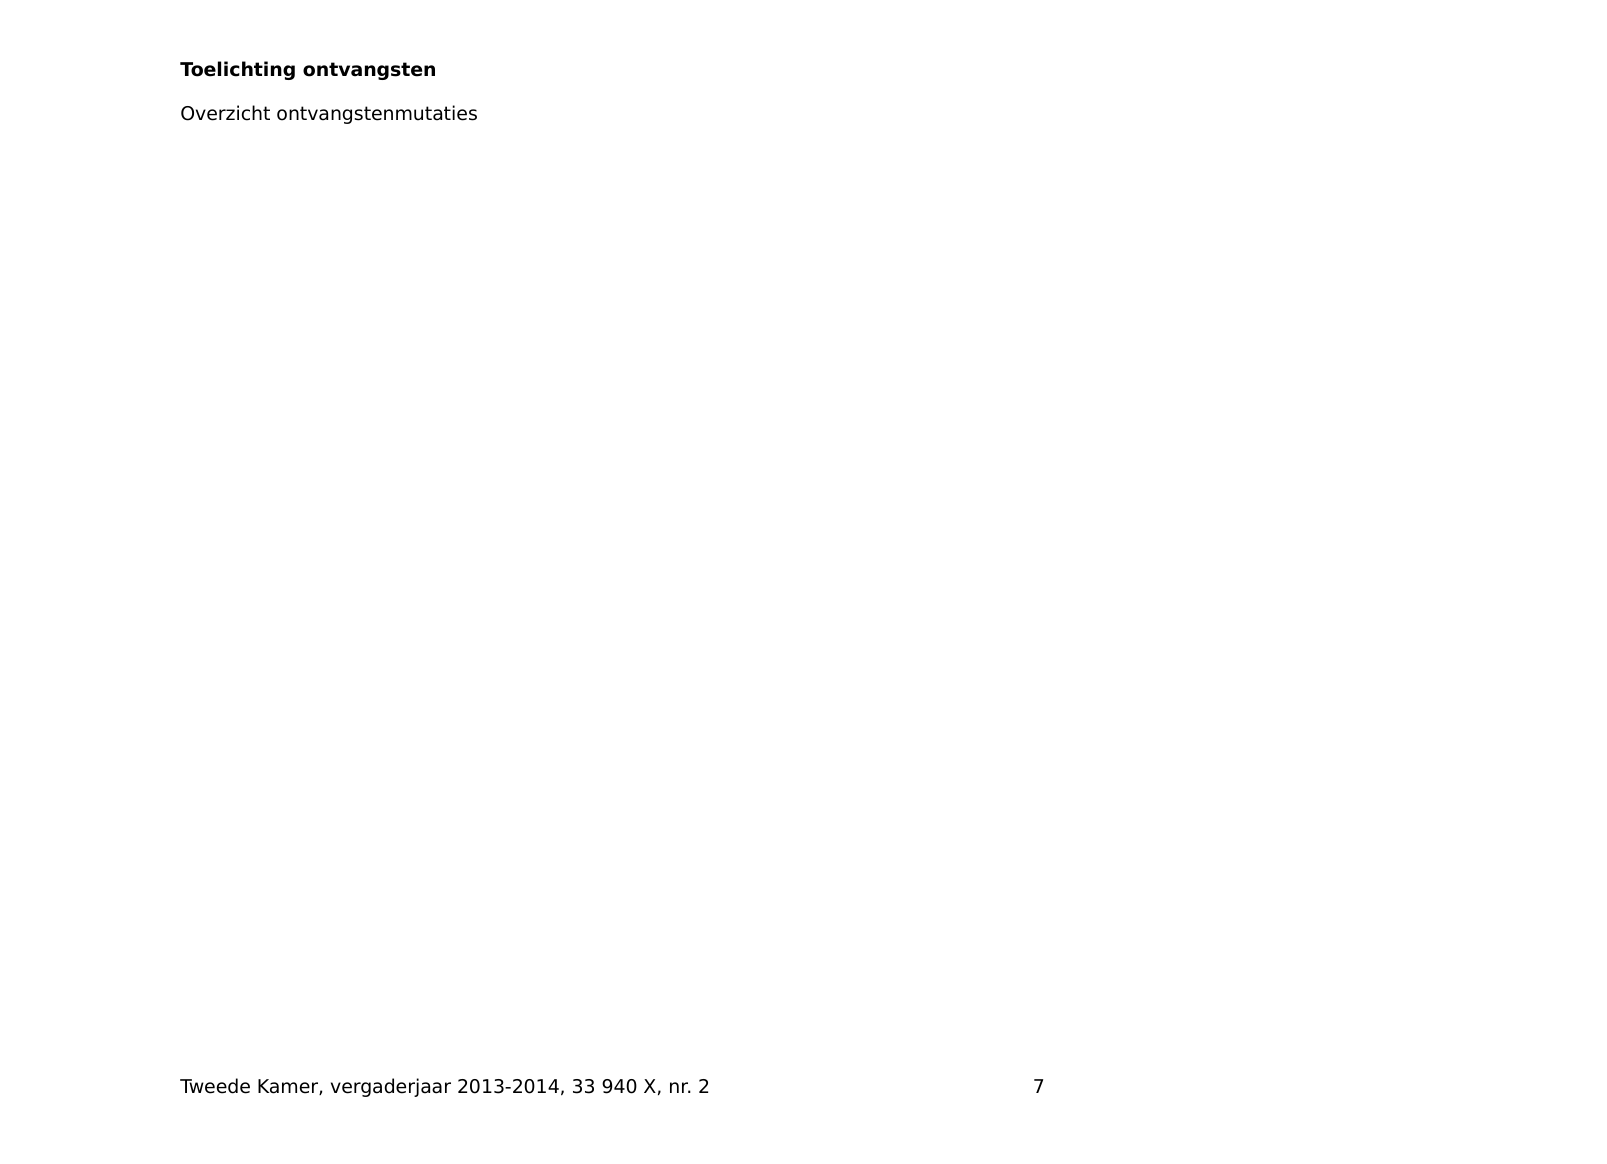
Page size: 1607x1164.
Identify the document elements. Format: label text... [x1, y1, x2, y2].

subtitle Toelichting ontvangsten [180, 59, 1529, 81]
text Overzicht ontvangstenmutaties [180, 103, 1529, 125]
